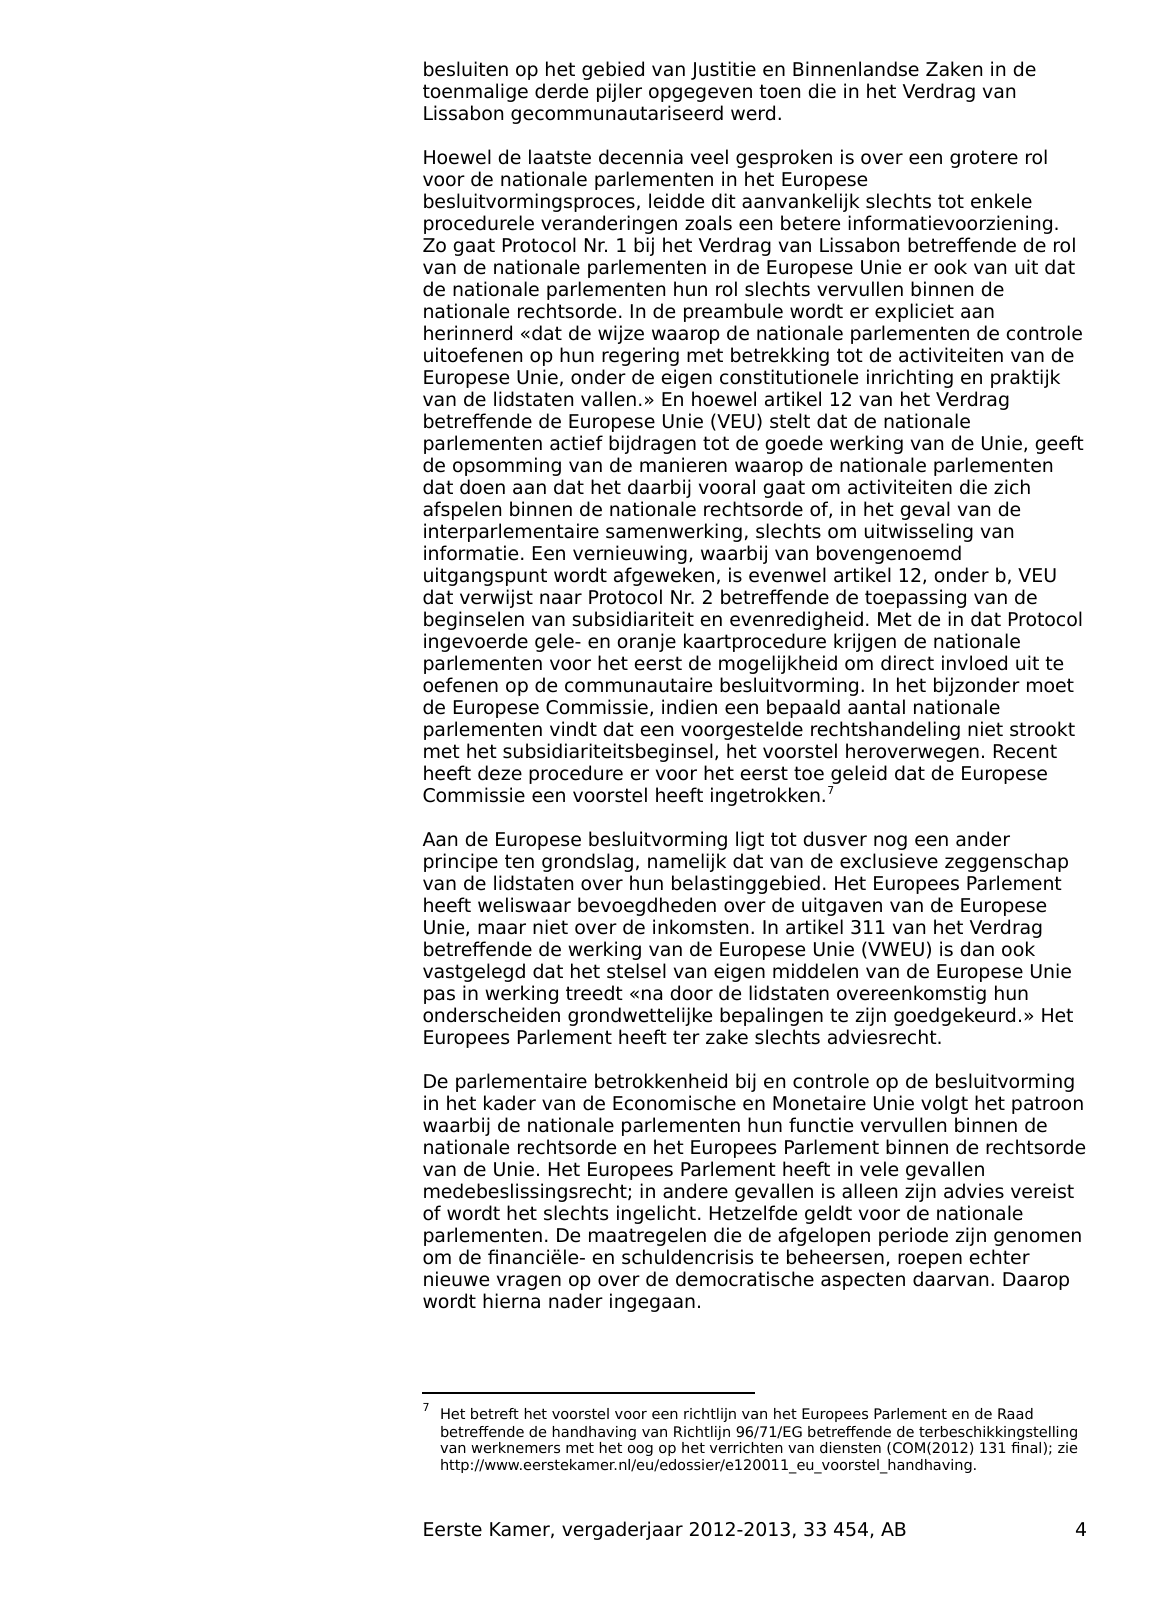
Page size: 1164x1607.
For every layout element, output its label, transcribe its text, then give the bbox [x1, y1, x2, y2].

text De parlementaire betrokkenheid bij en controle op de besluitvorming in het kader van de Economische en Monetaire Unie volgt het patroon waarbij de nationale parlementen hun functie vervullen binnen de nationale rechtsorde en het Europees Parlement binnen de rechtsorde van de Unie. Het Europees Parlement heeft in vele gevallen medebeslissingsrecht; in andere gevallen is alleen zijn advies vereist of wordt het slechts ingelicht. Hetzelfde geldt voor de nationale parlementen. De maatregelen die de afgelopen periode zijn genomen om de financiële- en schuldencrisis te beheersen, roepen echter nieuwe vragen op over de democratische aspecten daarvan. Daarop wordt hierna nader ingegaan. [422, 1071, 1087, 1312]
text Het betreft het voorstel voor een richtlijn van het Europees Parlement en de Raad betreffende de handhaving van Richtlijn 96/71/EG betreffende de terbeschikkingstelling van werknemers met het oog op het verrichten van diensten (COM(2012) 131 final); zie http://www.eerstekamer.nl/eu/edossier/e120011_eu_voorstel_handhaving. [422, 1402, 1087, 1474]
text Hoewel de laatste decennia veel gesproken is over een grotere rol voor de nationale parlementen in het Europese besluitvormingsproces, leidde dit aanvankelijk slechts tot enkele procedurele veranderingen zoals een betere informatievoorziening. Zo gaat Protocol Nr. 1 bij het Verdrag van Lissabon betreffende de rol van de nationale parlementen in de Europese Unie er ook van uit dat de nationale parlementen hun rol slechts vervullen binnen de nationale rechtsorde. In de preambule wordt er expliciet aan herinnerd «dat de wijze waarop de nationale parlementen de controle uitoefenen op hun regering met betrekking tot de activiteiten van de Europese Unie, onder de eigen constitutionele inrichting en praktijk van de lidstaten vallen.» En hoewel artikel 12 van het Verdrag betreffende de Europese Unie (VEU) stelt dat de nationale parlementen actief bijdragen tot de goede werking van de Unie, geeft de opsomming van de manieren waarop de nationale parlementen dat doen aan dat het daarbij vooral gaat om activiteiten die zich afspelen binnen de nationale rechtsorde of, in het geval van de interparlementaire samenwerking, slechts om uitwisseling van informatie. Een vernieuwing, waarbij van bovengenoemd uitgangspunt wordt afgeweken, is evenwel artikel 12, onder b, VEU dat verwijst naar Protocol Nr. 2 betreffende de toepassing van de beginselen van subsidiariteit en evenredigheid. Met de in dat Protocol ingevoerde gele- en oranje kaartprocedure krijgen de nationale parlementen voor het eerst de mogelijkheid om direct invloed uit te oefenen op de communautaire besluitvorming. In het bijzonder moet de Europese Commissie, indien een bepaald aantal nationale parlementen vindt dat een voorgestelde rechtshandeling niet strookt met het subsidiariteitsbeginsel, het voorstel heroverwegen. Recent heeft deze procedure er voor het eerst toe geleid dat de Europese Commissie een voorstel heeft ingetrokken. [422, 147, 1087, 807]
text besluiten op het gebied van Justitie en Binnenlandse Zaken in de toenmalige derde pijler opgegeven toen die in het Verdrag van Lissabon gecommunautariseerd werd. [422, 59, 1087, 125]
text Aan de Europese besluitvorming ligt tot dusver nog een ander principe ten grondslag, namelijk dat van de exclusieve zeggenschap van de lidstaten over hun belastinggebied. Het Europees Parlement heeft weliswaar bevoegdheden over de uitgaven van de Europese Unie, maar niet over de inkomsten. In artikel 311 van het Verdrag betreffende de werking van de Europese Unie (VWEU) is dan ook vastgelegd dat het stelsel van eigen middelen van de Europese Unie pas in werking treedt «na door de lidstaten overeenkomstig hun onderscheiden grondwettelijke bepalingen te zijn goedgekeurd.» Het Europees Parlement heeft ter zake slechts adviesrecht. [422, 829, 1087, 1048]
